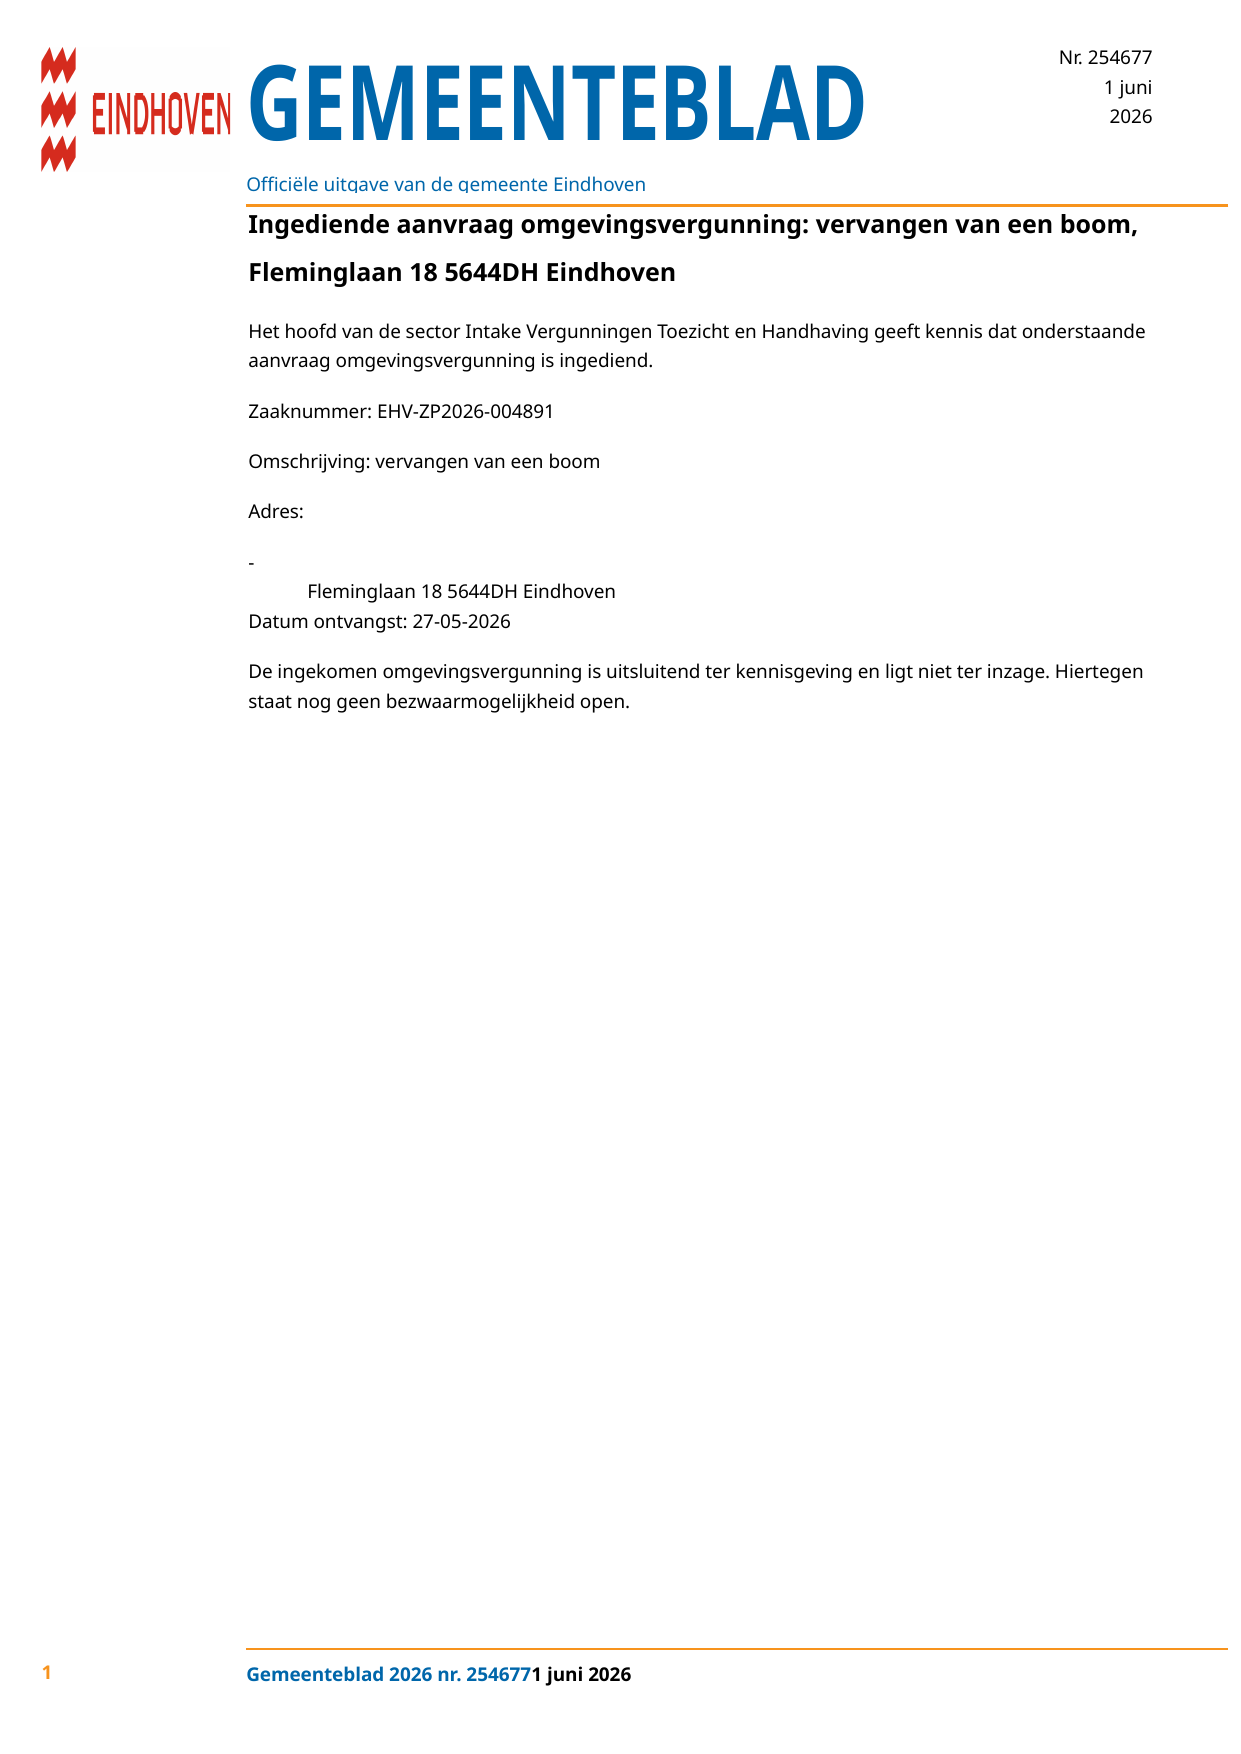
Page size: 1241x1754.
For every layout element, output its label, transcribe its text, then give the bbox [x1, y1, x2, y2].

text De ingekomen omgevingsvergunning is uitsluitend ter kennisgeving en ligt niet ter inzage. Hiertegen staat nog geen bezwaarmogelijkheid open. [248, 659, 1152, 714]
text Het hoofd van de sector Intake Vergunningen Toezicht en Handhaving geeft kennis dat onderstaande aanvraag omgevingsvergunning is ingediend. [248, 318, 1152, 373]
text Ingediende aanvraag omgevingsvergunning: vervangen van een boom, Fleminglaan 18 5644DH Eindhoven [248, 207, 1152, 288]
list Fleminglaan 18 5644DH Eindhoven [248, 579, 1152, 604]
text Adres: [248, 499, 1152, 524]
text Zaaknummer: EHV-ZP2026-004891 [248, 398, 1152, 424]
text Omschrijving: vervangen van een boom [248, 448, 1152, 474]
picture [41, 47, 231, 172]
text Datum ontvangst: 27-05-2026 [248, 608, 1152, 634]
